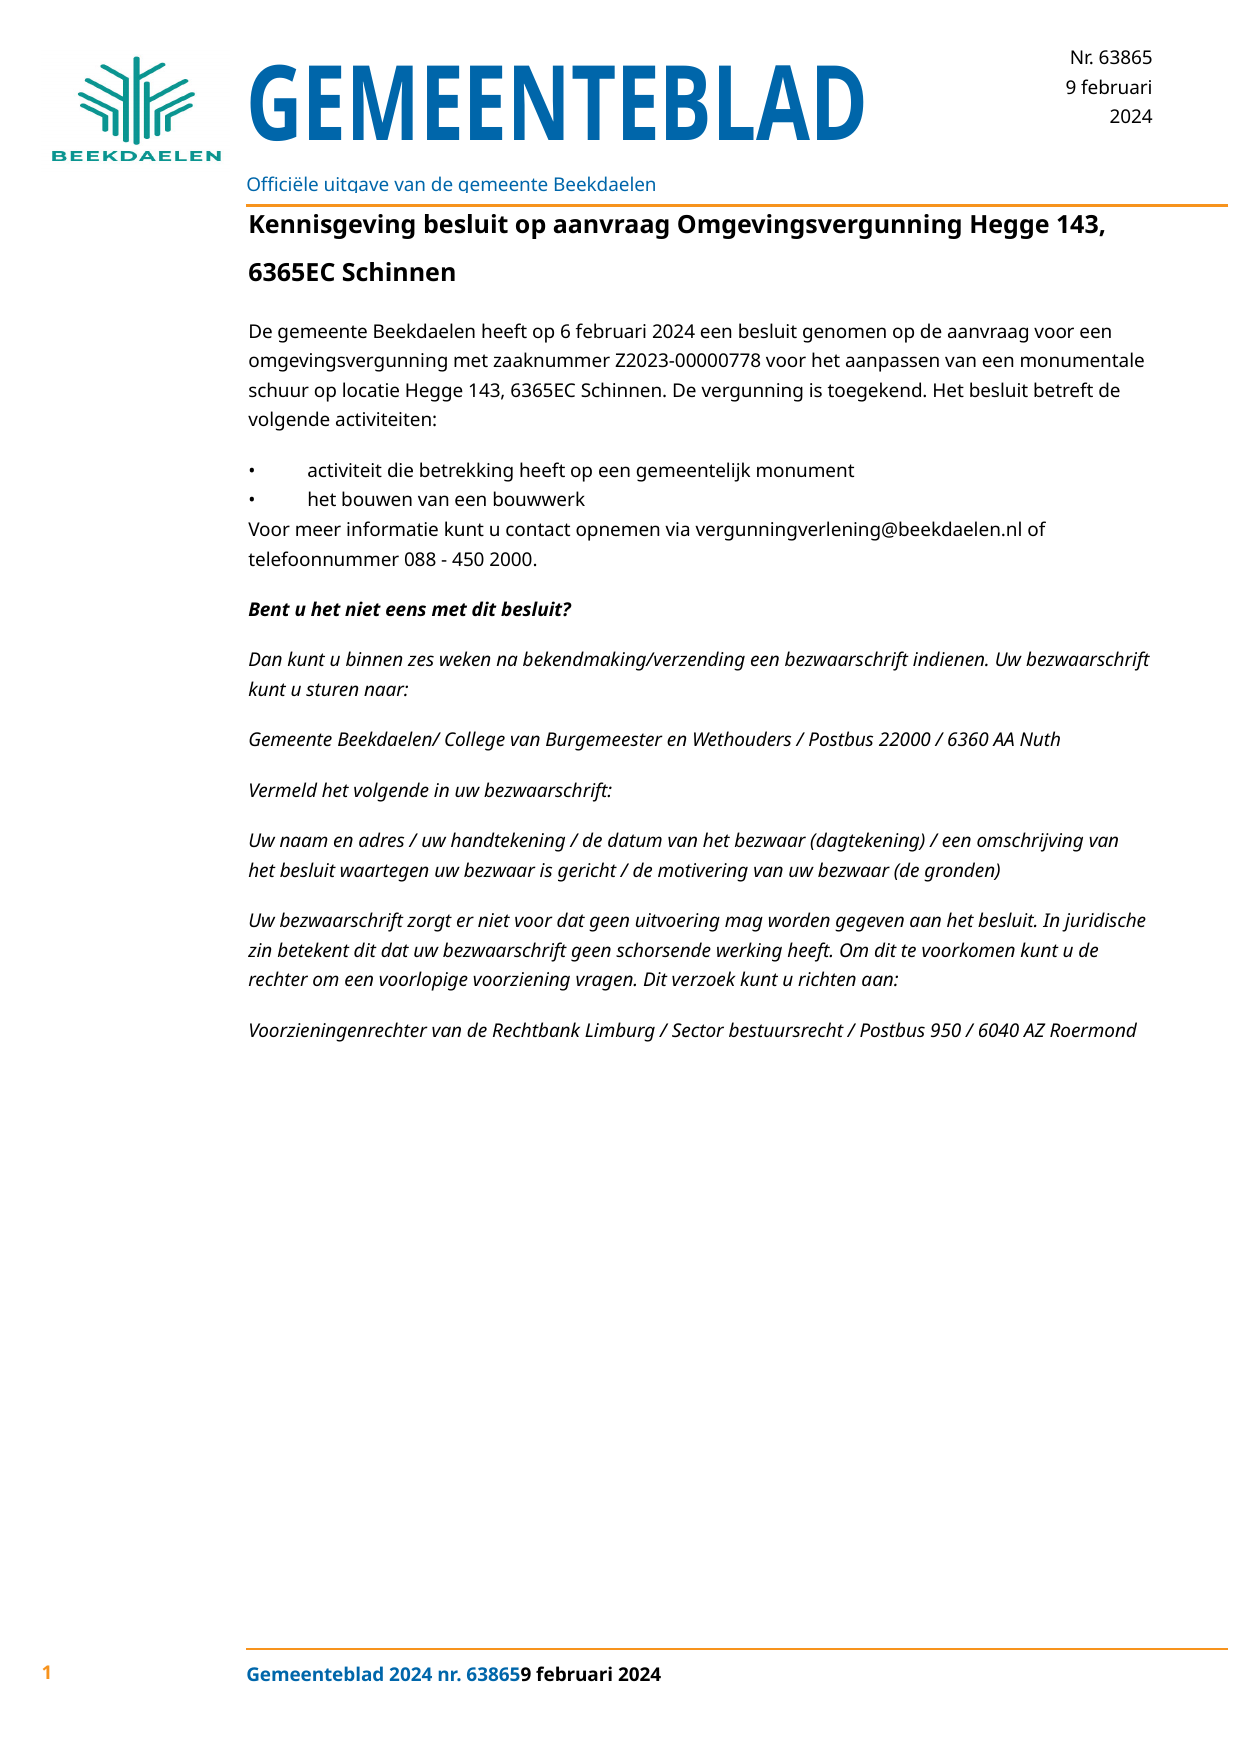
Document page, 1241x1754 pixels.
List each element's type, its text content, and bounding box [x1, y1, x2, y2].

text Bent u het niet eens met dit besluit? [248, 596, 1152, 622]
text Gemeente Beekdaelen/ College van Burgemeester en Wethouders / Postbus 22000 / 6360 AA Nuth [248, 727, 1152, 752]
text Uw bezwaarschrift zorgt er niet voor dat geen uitvoering mag worden gegeven aan het besluit. In juridische zin betekent dit dat uw bezwaarschrift geen schorsende werking heeft. Om dit te voorkomen kunt u de rechter om een voorlopige voorziening vragen. Dit verzoek kunt u richten aan: [248, 907, 1152, 992]
text De gemeente Beekdaelen heeft op 6 februari 2024 een besluit genomen op de aanvraag voor een omgevingsvergunning met zaaknummer Z2023-00000778 voor het aanpassen van een monumentale schuur op locatie Hegge 143, 6365EC Schinnen. De vergunning is toegekend. Het besluit betreft de volgende activiteiten: [248, 318, 1152, 432]
list het bouwen van een bouwwerk [248, 487, 1152, 512]
text Voor meer informatie kunt u contact opnemen via vergunningverlening@beekdaelen.nl of telefoonnummer 088 - 450 2000. [248, 516, 1152, 572]
text Dan kunt u binnen zes weken na bekendmaking/verzending een bezwaarschrift indienen. Uw bezwaarschrift kunt u sturen naar: [248, 647, 1152, 702]
text Voorzieningenrechter van de Rechtbank Limburg / Sector bestuursrecht / Postbus 950 / 6040 AZ Roermond [248, 1017, 1152, 1043]
list activiteit die betrekking heeft op een gemeentelijk monument [248, 457, 1152, 483]
text Vermeld het volgende in uw bezwaarschrift: [248, 777, 1152, 803]
picture [41, 47, 231, 172]
text Uw naam en adres / uw handtekening / de datum van het bezwaar (dagtekening) / een omschrijving van het besluit waartegen uw bezwaar is gericht / de motivering van uw bezwaar (de gronden) [248, 827, 1152, 883]
text Kennisgeving besluit op aanvraag Omgevingsvergunning Hegge 143, 6365EC Schinnen [248, 207, 1152, 288]
